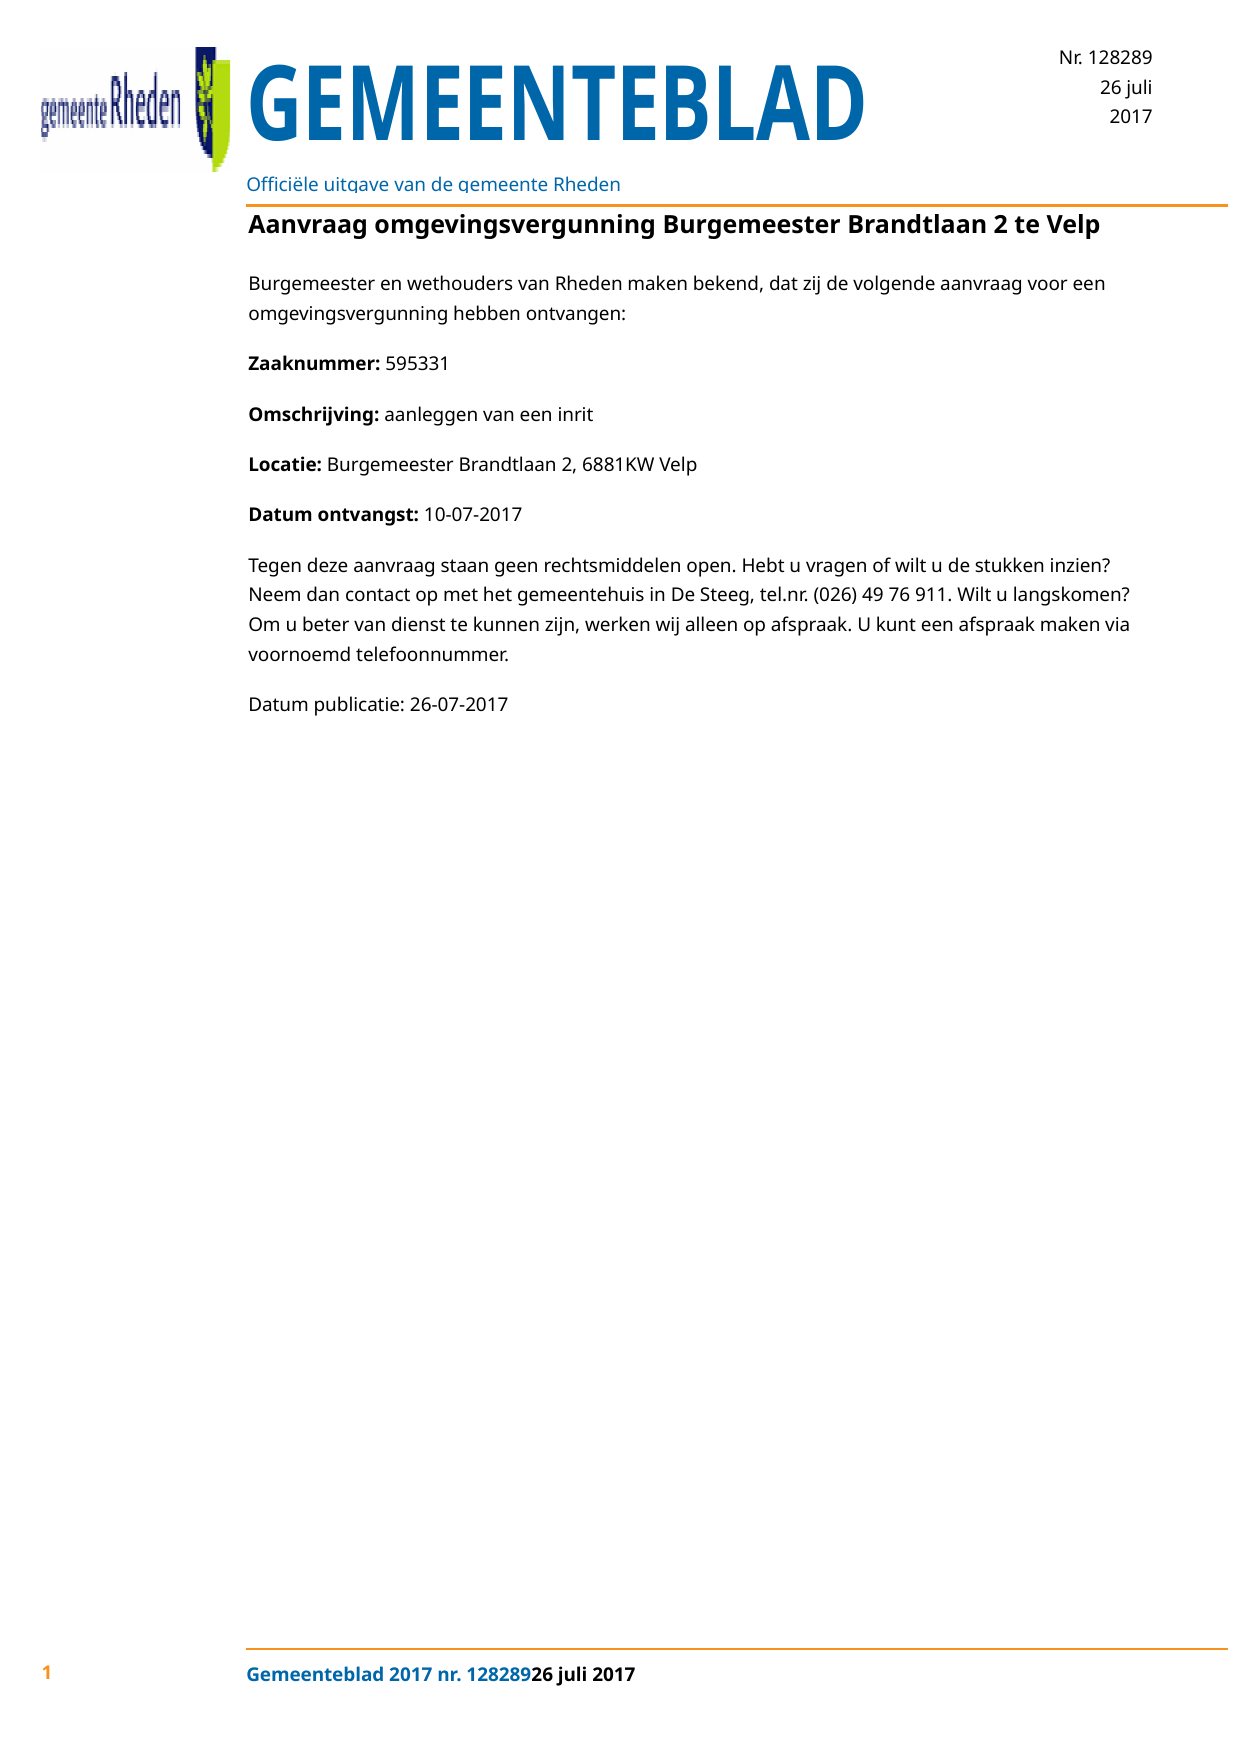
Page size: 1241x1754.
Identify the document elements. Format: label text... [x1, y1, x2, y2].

picture [41, 47, 231, 172]
text Tegen deze aanvraag staan geen rechtsmiddelen open. Hebt u vragen of wilt u de stukken inzien? Neem dan contact op met het gemeentehuis in De Steeg, tel.nr. (026) 49 76 911. Wilt u langskomen? Om u beter van dienst te kunnen zijn, werken wij alleen op afspraak. U kunt een afspraak maken via voornoemd telefoonnummer. [248, 552, 1152, 666]
text Datum publicatie: 26-07-2017 [248, 691, 1152, 717]
text Zaaknummer: 595331 [248, 350, 1152, 376]
text Burgemeester en wethouders van Rheden maken bekend, dat zij de volgende aanvraag voor een omgevingsvergunning hebben ontvangen: [248, 270, 1152, 326]
text Omschrijving: aanleggen van een inrit [248, 401, 1152, 426]
text Aanvraag omgevingsvergunning Burgemeester Brandtlaan 2 te Velp [248, 207, 1152, 241]
text Datum ontvangst: 10-07-2017 [248, 502, 1152, 527]
text Locatie: Burgemeester Brandtlaan 2, 6881KW Velp [248, 451, 1152, 477]
